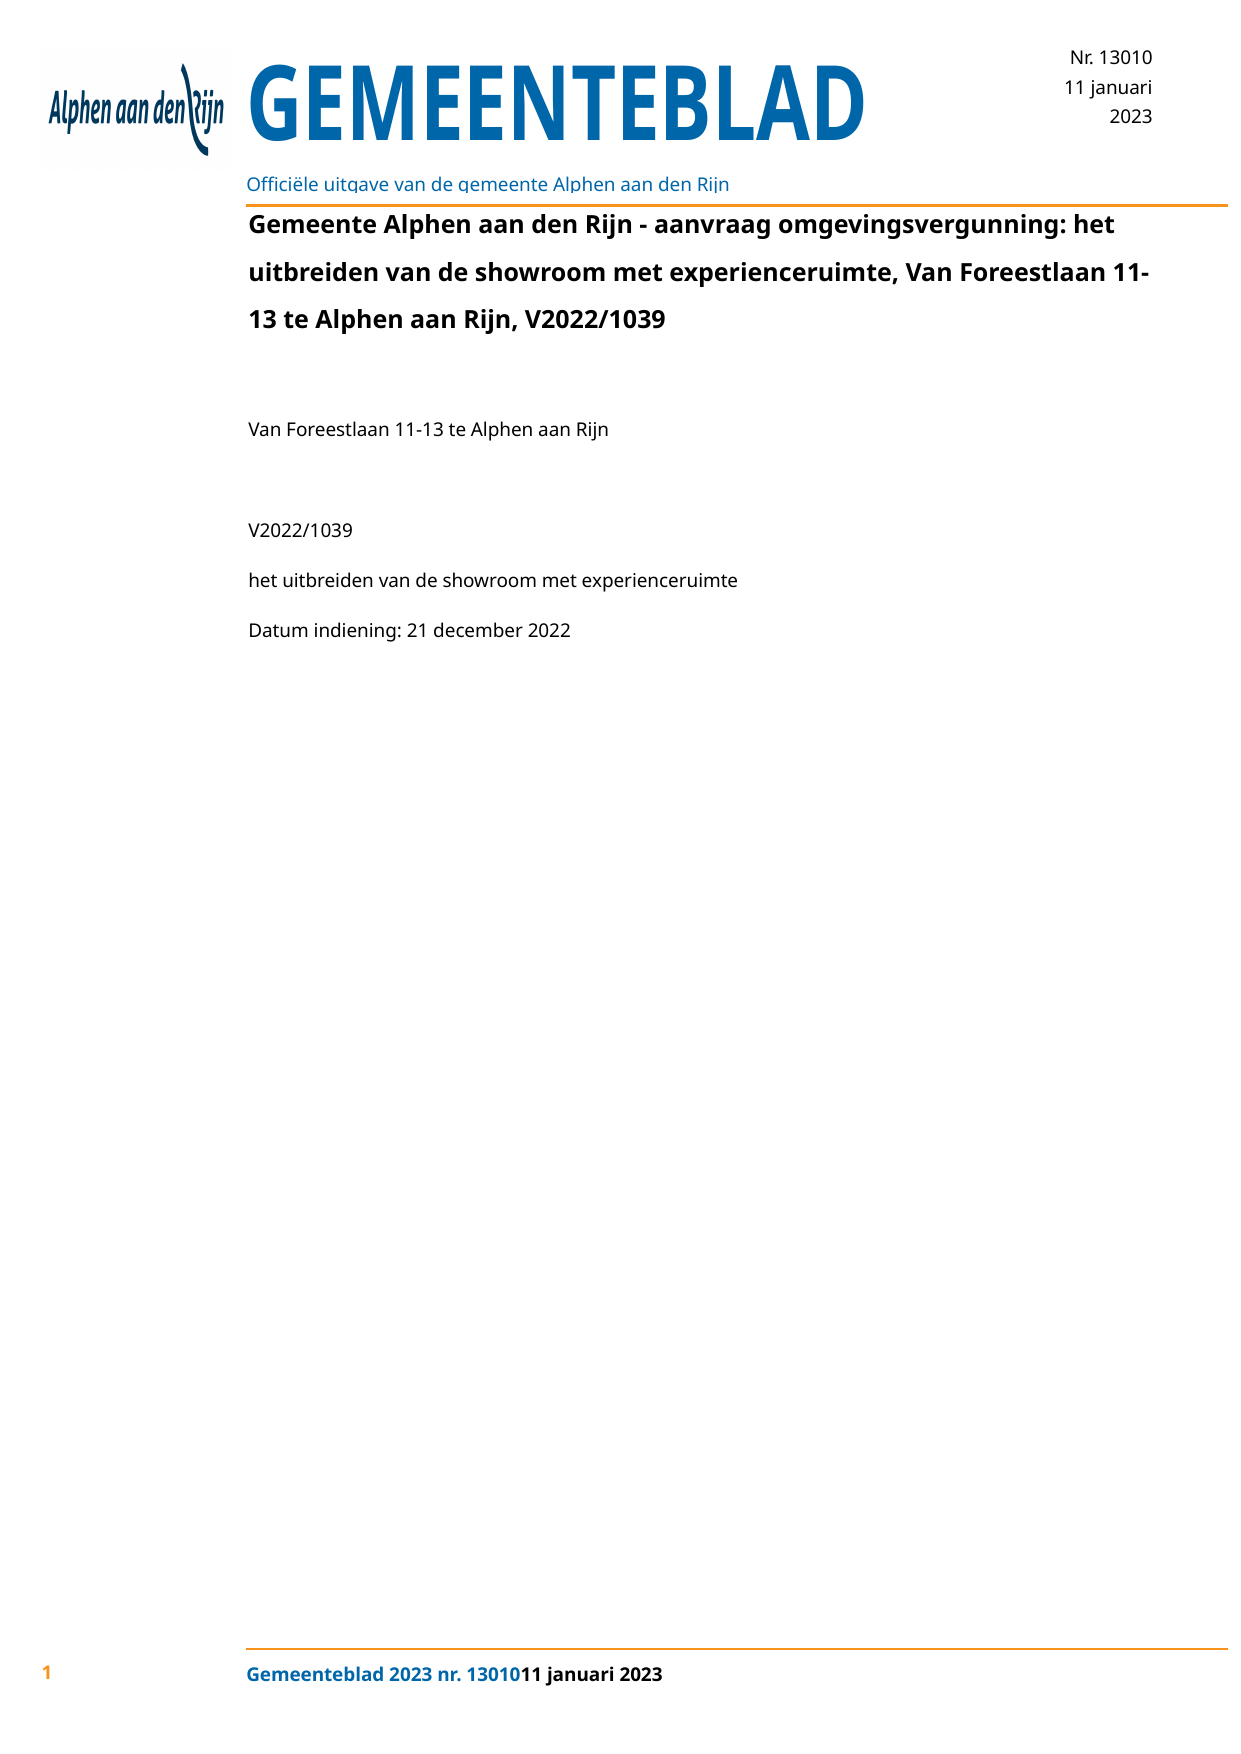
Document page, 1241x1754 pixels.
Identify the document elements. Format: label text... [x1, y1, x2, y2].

text het uitbreiden van de showroom met experienceruimte [248, 567, 1152, 593]
text Datum indiening: 21 december 2022 [248, 618, 1152, 643]
text Gemeente Alphen aan den Rijn - aanvraag omgevingsvergunning: het uitbreiden van de showroom met experienceruimte, Van Foreestlaan 11-13 te Alphen aan Rijn, V2022/1039 [248, 207, 1152, 336]
text Van Foreestlaan 11-13 te Alphen aan Rijn [248, 416, 1152, 442]
text V2022/1039 [248, 517, 1152, 542]
picture [41, 47, 231, 172]
